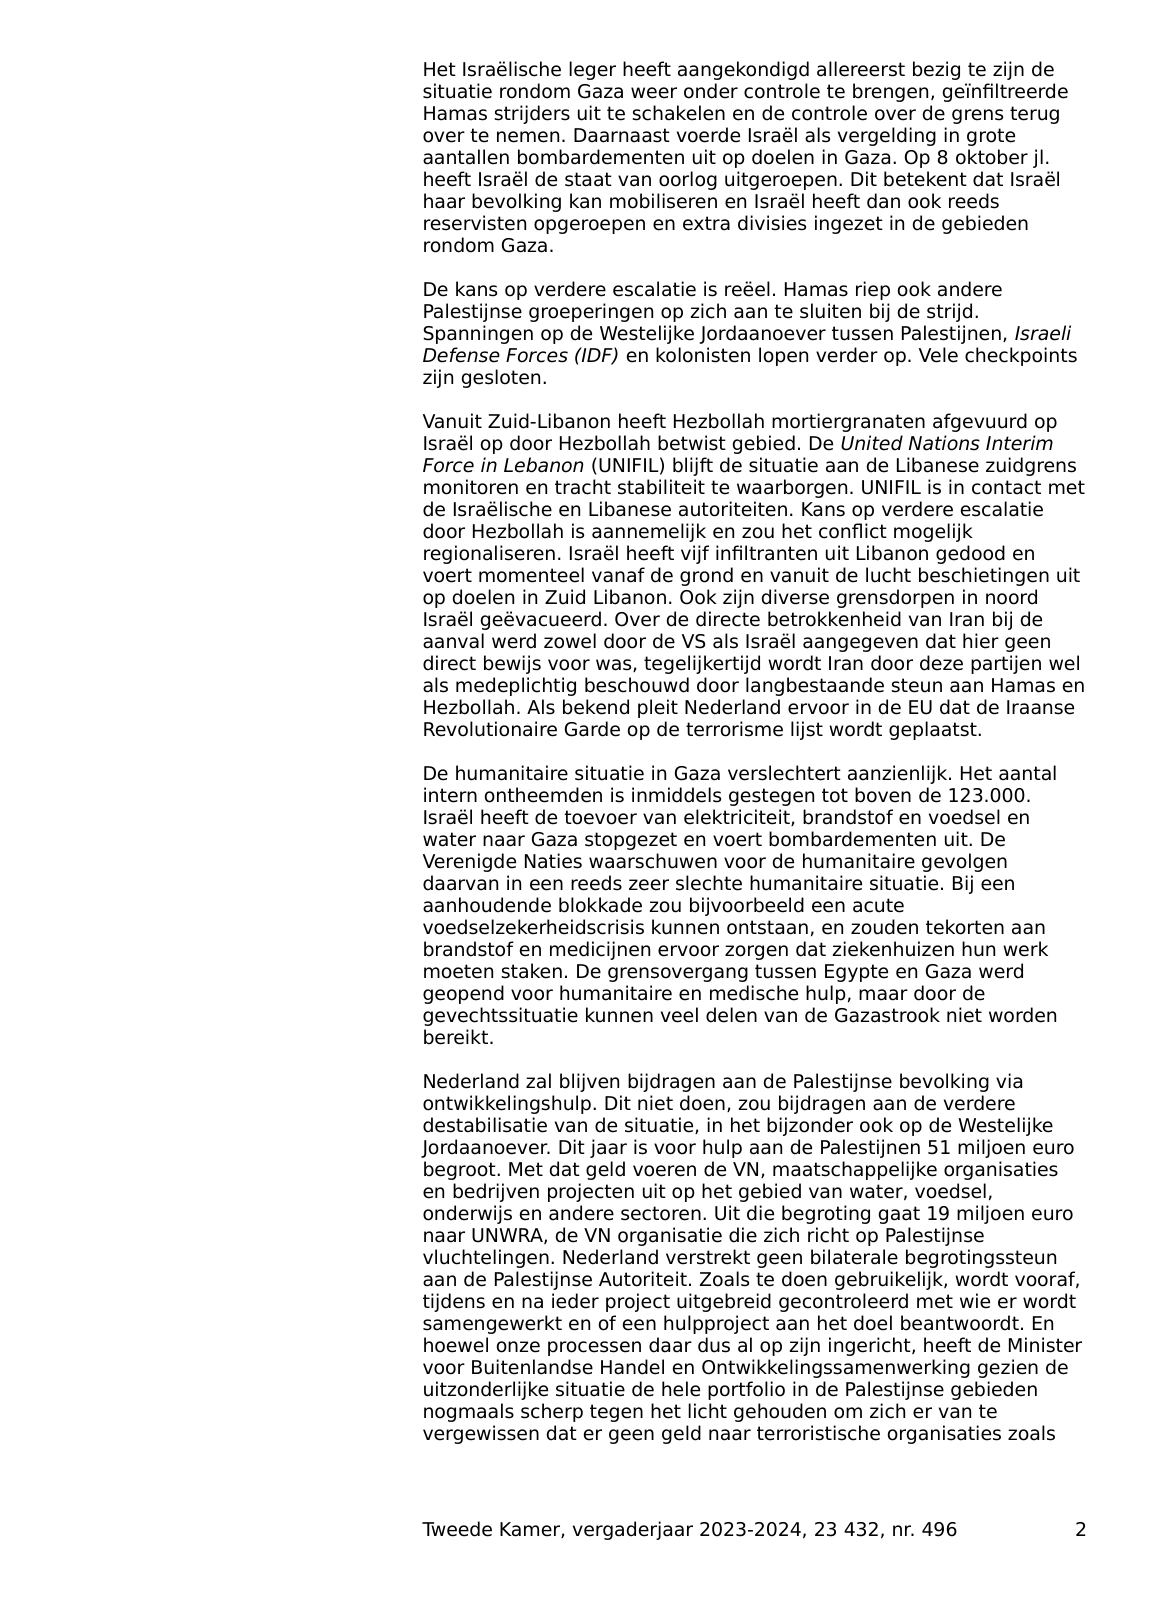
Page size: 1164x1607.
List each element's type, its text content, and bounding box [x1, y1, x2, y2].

text De humanitaire situatie in Gaza verslechtert aanzienlijk. Het aantal intern ontheemden is inmiddels gestegen tot boven de 123.000. Israël heeft de toevoer van elektriciteit, brandstof en voedsel en water naar Gaza stopgezet en voert bombardementen uit. De Verenigde Naties waarschuwen voor de humanitaire gevolgen daarvan in een reeds zeer slechte humanitaire situatie. Bij een aanhoudende blokkade zou bijvoorbeeld een acute voedselzekerheidscrisis kunnen ontstaan, en zouden tekorten aan brandstof en medicijnen ervoor zorgen dat ziekenhuizen hun werk moeten staken. De grensovergang tussen Egypte en Gaza werd geopend voor humanitaire en medische hulp, maar door de gevechtssituatie kunnen veel delen van de Gazastrook niet worden bereikt. [422, 763, 1087, 1049]
text De kans op verdere escalatie is reëel. Hamas riep ook andere Palestijnse groeperingen op zich aan te sluiten bij de strijd. Spanningen op de Westelijke Jordaanoever tussen Palestijnen, Israeli Defense Forces (IDF) en kolonisten lopen verder op. Vele checkpoints zijn gesloten. [422, 279, 1087, 389]
text Nederland zal blijven bijdragen aan de Palestijnse bevolking via ontwikkelingshulp. Dit niet doen, zou bijdragen aan de verdere destabilisatie van de situatie, in het bijzonder ook op de Westelijke Jordaanoever. Dit jaar is voor hulp aan de Palestijnen 51 miljoen euro begroot. Met dat geld voeren de VN, maatschappelijke organisaties en bedrijven projecten uit op het gebied van water, voedsel, onderwijs en andere sectoren. Uit die begroting gaat 19 miljoen euro naar UNWRA, de VN organisatie die zich richt op Palestijnse vluchtelingen. Nederland verstrekt geen bilaterale begrotingssteun aan de Palestijnse Autoriteit. Zoals te doen gebruikelijk, wordt vooraf, tijdens en na ieder project uitgebreid gecontroleerd met wie er wordt samengewerkt en of een hulpproject aan het doel beantwoordt. En hoewel onze processen daar dus al op zijn ingericht, heeft de Minister voor Buitenlandse Handel en Ontwikkelingssamenwerking gezien de uitzonderlijke situatie de hele portfolio in de Palestijnse gebieden nogmaals scherp tegen het licht gehouden om zich er van te vergewissen dat er geen geld naar terroristische organisaties zoals [422, 1071, 1087, 1444]
text Vanuit Zuid-Libanon heeft Hezbollah mortiergranaten afgevuurd op Israël op door Hezbollah betwist gebied. De United Nations Interim Force in Lebanon (UNIFIL) blijft de situatie aan de Libanese zuidgrens monitoren en tracht stabiliteit te waarborgen. UNIFIL is in contact met de Israëlische en Libanese autoriteiten. Kans op verdere escalatie door Hezbollah is aannemelijk en zou het conflict mogelijk regionaliseren. Israël heeft vijf infiltranten uit Libanon gedood en voert momenteel vanaf de grond en vanuit de lucht beschietingen uit op doelen in Zuid Libanon. Ook zijn diverse grensdorpen in noord Israël geëvacueerd. Over de directe betrokkenheid van Iran bij de aanval werd zowel door de VS als Israël aangegeven dat hier geen direct bewijs voor was, tegelijkertijd wordt Iran door deze partijen wel als medeplichtig beschouwd door langbestaande steun aan Hamas en Hezbollah. Als bekend pleit Nederland ervoor in de EU dat de Iraanse Revolutionaire Garde op de terrorisme lijst wordt geplaatst. [422, 411, 1087, 741]
text Het Israëlische leger heeft aangekondigd allereerst bezig te zijn de situatie rondom Gaza weer onder controle te brengen, geïnfiltreerde Hamas strijders uit te schakelen en de controle over de grens terug over te nemen. Daarnaast voerde Israël als vergelding in grote aantallen bombardementen uit op doelen in Gaza. Op 8 oktober jl. heeft Israël de staat van oorlog uitgeroepen. Dit betekent dat Israël haar bevolking kan mobiliseren en Israël heeft dan ook reeds reservisten opgeroepen en extra divisies ingezet in de gebieden rondom Gaza. [422, 59, 1087, 257]
